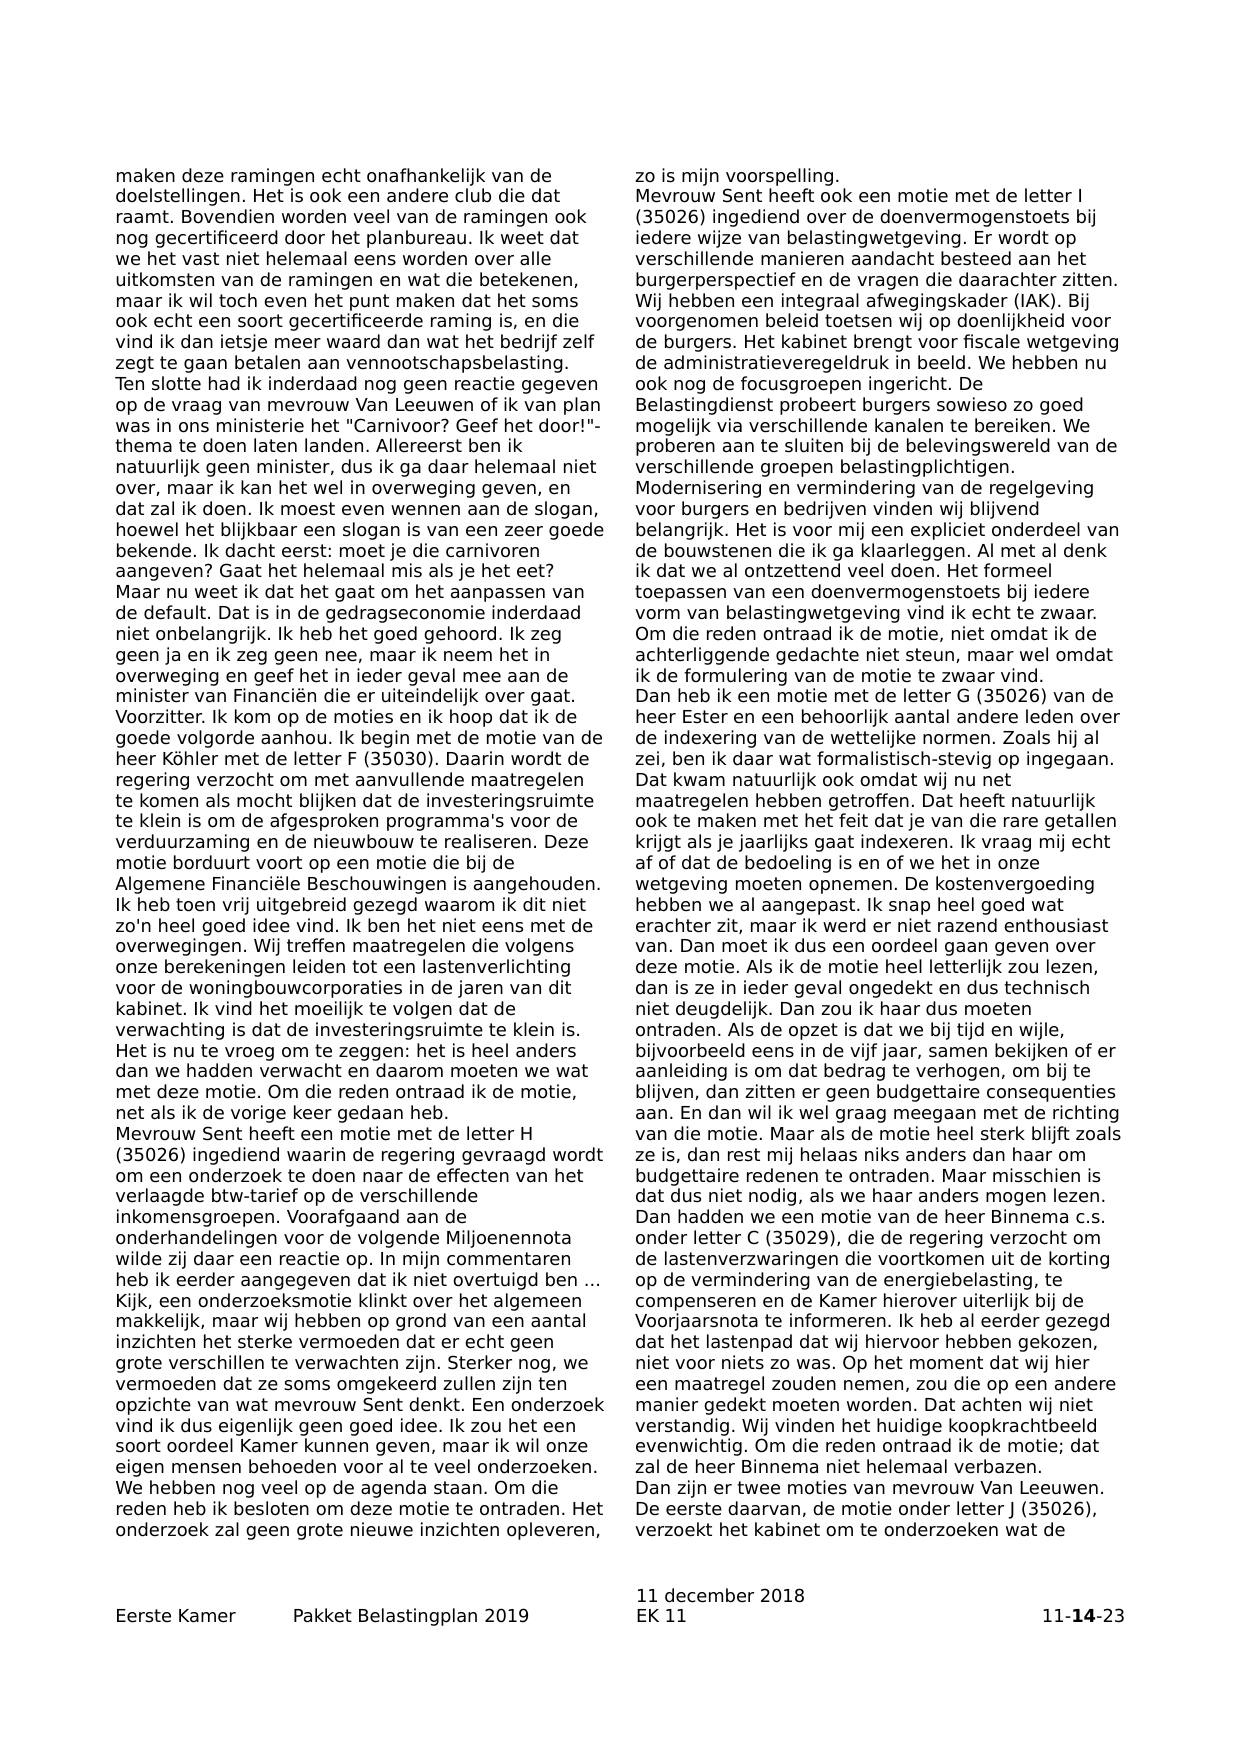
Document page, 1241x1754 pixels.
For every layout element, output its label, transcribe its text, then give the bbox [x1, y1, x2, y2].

text maken deze ramingen echt onafhankelijk van de doelstellingen. Het is ook een andere club die dat raamt. Bovendien worden veel van de ramingen ook nog gecertificeerd door het planbureau. Ik weet dat we het vast niet helemaal eens worden over alle uitkomsten van de ramingen en wat die betekenen, maar ik wil toch even het punt maken dat het soms ook echt een soort gecertificeerde raming is, en die vind ik dan ietsje meer waard dan wat het bedrijf zelf zegt te gaan betalen aan vennootschapsbelasting. [115, 165, 605, 374]
text Dan zijn er twee moties van mevrouw Van Leeuwen. De eerste daarvan, de motie onder letter J (35026), verzoekt het kabinet om te onderzoeken wat de [635, 1478, 1125, 1540]
text Ten slotte had ik inderdaad nog geen reactie gegeven op de vraag van mevrouw Van Leeuwen of ik van plan was in ons ministerie het "Carnivoor? Geef het door!"-thema te doen laten landen. Allereerst ben ik natuurlijk geen minister, dus ik ga daar helemaal niet over, maar ik kan het wel in overweging geven, en dat zal ik doen. Ik moest even wennen aan de slogan, hoewel het blijkbaar een slogan is van een zeer goede bekende. Ik dacht eerst: moet je die carnivoren aangeven? Gaat het helemaal mis als je het eet? Maar nu weet ik dat het gaat om het aanpassen van de default. Dat is in de gedragseconomie inderdaad niet onbelangrijk. Ik heb het goed gehoord. Ik zeg geen ja en ik zeg geen nee, maar ik neem het in overweging en geef het in ieder geval mee aan de minister van Financiën die er uiteindelijk over gaat. [115, 374, 605, 707]
text Voorzitter. Ik kom op de moties en ik hoop dat ik de goede volgorde aanhou. Ik begin met de motie van de heer Köhler met de letter F (35030). Daarin wordt de regering verzocht om met aanvullende maatregelen te komen als mocht blijken dat de investeringsruimte te klein is om de afgesproken programma's voor de verduurzaming en de nieuwbouw te realiseren. Deze motie borduurt voort op een motie die bij de Algemene Financiële Beschouwingen is aangehouden. Ik heb toen vrij uitgebreid gezegd waarom ik dit niet zo'n heel goed idee vind. Ik ben het niet eens met de overwegingen. Wij treffen maatregelen die volgens onze berekeningen leiden tot een lastenverlichting voor de woningbouwcorporaties in de jaren van dit kabinet. Ik vind het moeilijk te volgen dat de verwachting is dat de investeringsruimte te klein is. Het is nu te vroeg om te zeggen: het is heel anders dan we hadden verwacht en daarom moeten we wat met deze motie. Om die reden ontraad ik de motie, net als ik de vorige keer gedaan heb. [115, 707, 605, 1124]
text zo is mijn voorspelling. [635, 165, 1125, 186]
text Dan heb ik een motie met de letter G (35026) van de heer Ester en een behoorlijk aantal andere leden over de indexering van de wettelijke normen. Zoals hij al zei, ben ik daar wat formalistisch-stevig op ingegaan. Dat kwam natuurlijk ook omdat wij nu net maatregelen hebben getroffen. Dat heeft natuurlijk ook te maken met het feit dat je van die rare getallen krijgt als je jaarlijks gaat indexeren. Ik vraag mij echt af of dat de bedoeling is en of we het in onze wetgeving moeten opnemen. De kostenvergoeding hebben we al aangepast. Ik snap heel goed wat erachter zit, maar ik werd er niet razend enthousiast van. Dan moet ik dus een oordeel gaan geven over deze motie. Als ik de motie heel letterlijk zou lezen, dan is ze in ieder geval ongedekt en dus technisch niet deugdelijk. Dan zou ik haar dus moeten ontraden. Als de opzet is dat we bij tijd en wijle, bijvoorbeeld eens in de vijf jaar, samen bekijken of er aanleiding is om dat bedrag te verhogen, om bij te blijven, dan zitten er geen budgettaire consequenties aan. En dan wil ik wel graag meegaan met de richting van die motie. Maar als de motie heel sterk blijft zoals ze is, dan rest mij helaas niks anders dan haar om budgettaire redenen te ontraden. Maar misschien is dat dus niet nodig, als we haar anders mogen lezen. [635, 686, 1125, 1207]
text Mevrouw Sent heeft een motie met de letter H (35026) ingediend waarin de regering gevraagd wordt om een onderzoek te doen naar de effecten van het verlaagde btw-tarief op de verschillende inkomensgroepen. Voorafgaand aan de onderhandelingen voor de volgende Miljoenennota wilde zij daar een reactie op. In mijn commentaren heb ik eerder aangegeven dat ik niet overtuigd ben ... Kijk, een onderzoeksmotie klinkt over het algemeen makkelijk, maar wij hebben op grond van een aantal inzichten het sterke vermoeden dat er echt geen grote verschillen te verwachten zijn. Sterker nog, we vermoeden dat ze soms omgekeerd zullen zijn ten opzichte van wat mevrouw Sent denkt. Een onderzoek vind ik dus eigenlijk geen goed idee. Ik zou het een soort oordeel Kamer kunnen geven, maar ik wil onze eigen mensen behoeden voor al te veel onderzoeken. We hebben nog veel op de agenda staan. Om die reden heb ik besloten om deze motie te ontraden. Het onderzoek zal geen grote nieuwe inzichten opleveren, [115, 1124, 605, 1540]
text Dan hadden we een motie van de heer Binnema c.s. onder letter C (35029), die de regering verzocht om de lastenverzwaringen die voortkomen uit de korting op de vermindering van de energiebelasting, te compenseren en de Kamer hierover uiterlijk bij de Voorjaarsnota te informeren. Ik heb al eerder gezegd dat het lastenpad dat wij hiervoor hebben gekozen, niet voor niets zo was. Op het moment dat wij hier een maatregel zouden nemen, zou die op een andere manier gedekt moeten worden. Dat achten wij niet verstandig. Wij vinden het huidige koopkrachtbeeld evenwichtig. Om die reden ontraad ik de motie; dat zal de heer Binnema niet helemaal verbazen. [635, 1207, 1125, 1478]
text Mevrouw Sent heeft ook een motie met de letter I (35026) ingediend over de doenvermogenstoets bij iedere wijze van belastingwetgeving. Er wordt op verschillende manieren aandacht besteed aan het burgerperspectief en de vragen die daarachter zitten. Wij hebben een integraal afwegingskader (IAK). Bij voorgenomen beleid toetsen wij op doenlijkheid voor de burgers. Het kabinet brengt voor fiscale wetgeving de administratieveregeldruk in beeld. We hebben nu ook nog de focusgroepen ingericht. De Belastingdienst probeert burgers sowieso zo goed mogelijk via verschillende kanalen te bereiken. We proberen aan te sluiten bij de belevingswereld van de verschillende groepen belastingplichtigen. Modernisering en vermindering van de regelgeving voor burgers en bedrijven vinden wij blijvend belangrijk. Het is voor mij een expliciet onderdeel van de bouwstenen die ik ga klaarleggen. Al met al denk ik dat we al ontzettend veel doen. Het formeel toepassen van een doenvermogenstoets bij iedere vorm van belastingwetgeving vind ik echt te zwaar. Om die reden ontraad ik de motie, niet omdat ik de achterliggende gedachte niet steun, maar wel omdat ik de formulering van de motie te zwaar vind. [635, 186, 1125, 686]
